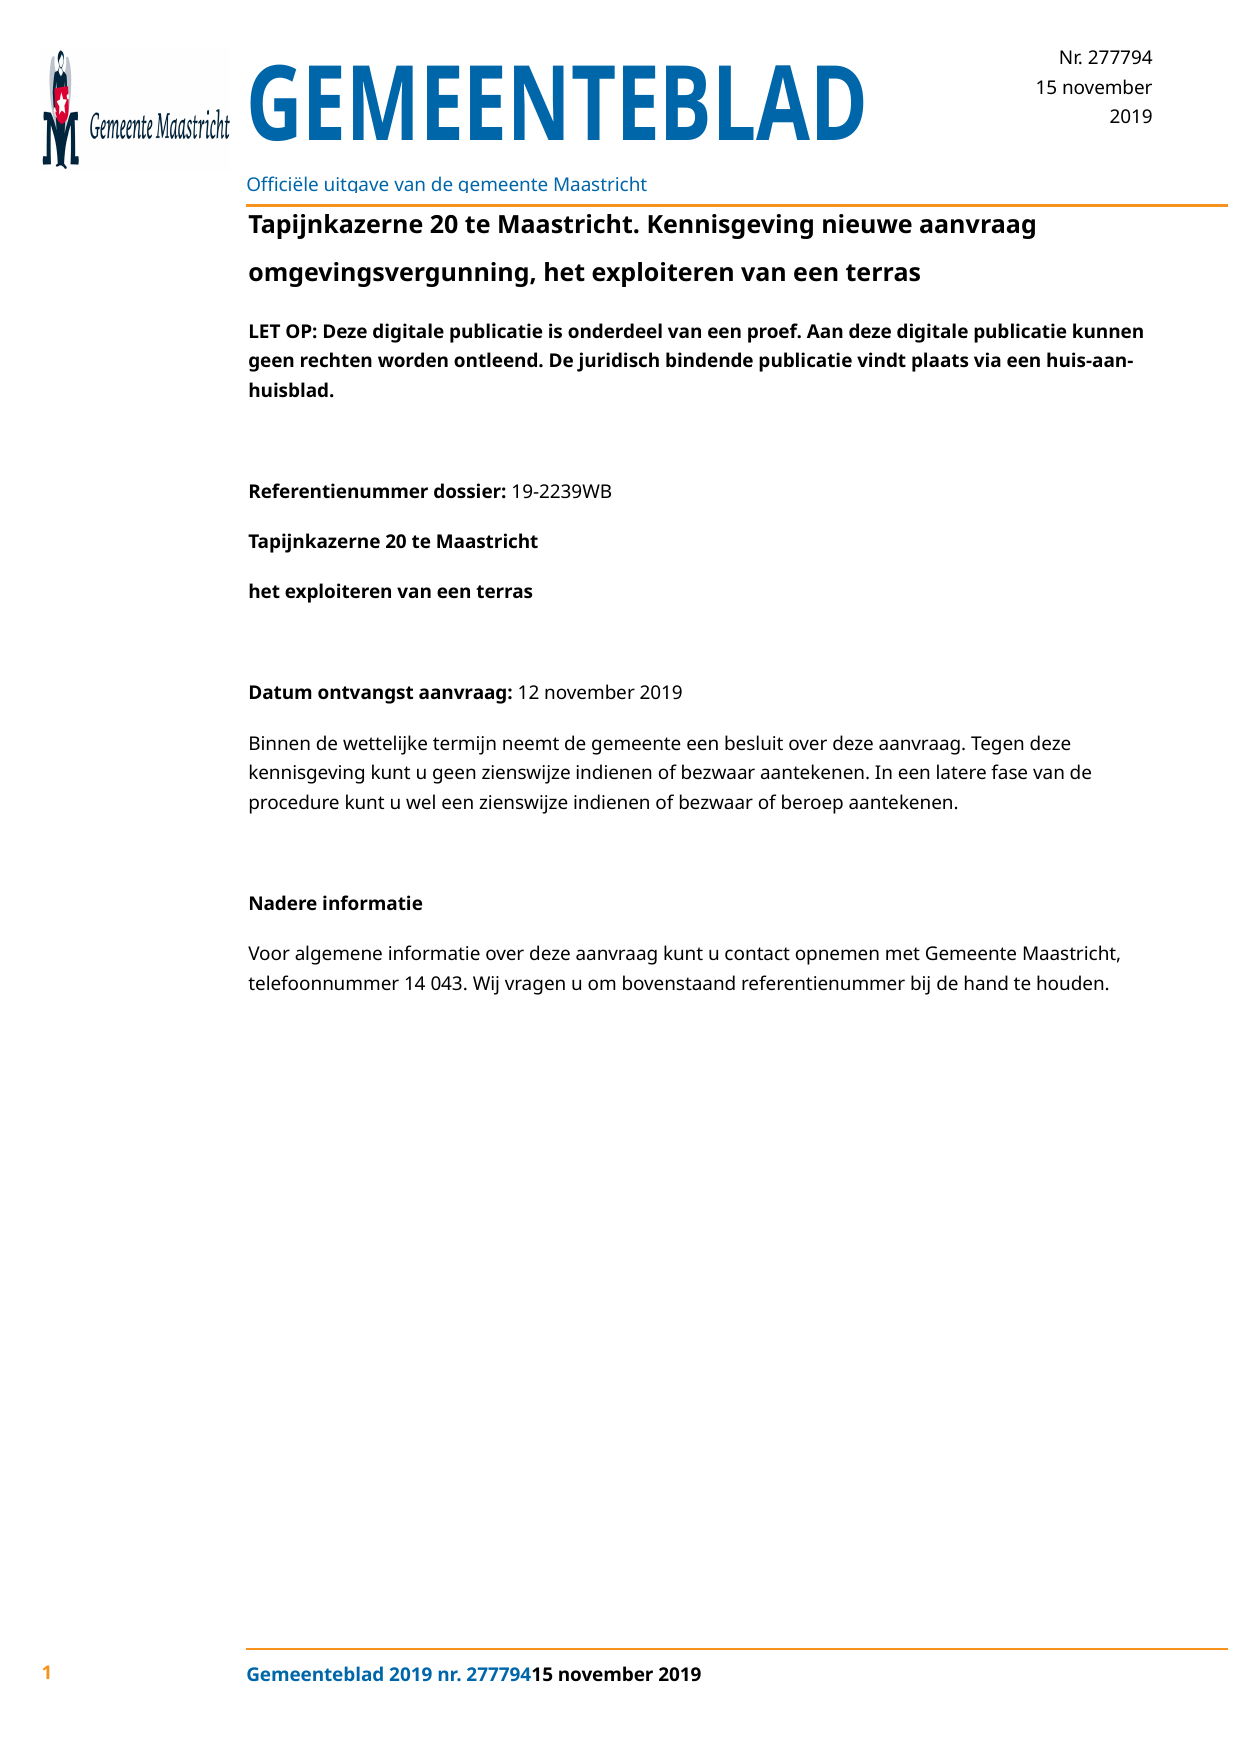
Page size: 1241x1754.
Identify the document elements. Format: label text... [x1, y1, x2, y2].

text LET OP: Deze digitale publicatie is onderdeel van een proef. Aan deze digitale publicatie kunnen geen rechten worden ontleend. De juridisch bindende publicatie vindt plaats via een huis-aan-huisblad. [248, 318, 1152, 403]
text Tapijnkazerne 20 te Maastricht [248, 528, 1152, 554]
text Voor algemene informatie over deze aanvraag kunt u contact opnemen met Gemeente Maastricht, telefoonnummer 14 043. Wij vragen u om bovenstaand referentienummer bij de hand te houden. [248, 940, 1152, 996]
text Datum ontvangst aanvraag: 12 november 2019 [248, 679, 1152, 705]
text het exploiteren van een terras [248, 579, 1152, 604]
text Nadere informatie [248, 890, 1152, 916]
picture [41, 47, 231, 172]
text Tapijnkazerne 20 te Maastricht. Kennisgeving nieuwe aanvraag omgevingsvergunning, het exploiteren van een terras [248, 207, 1152, 288]
text Referentienummer dossier: 19-2239WB [248, 478, 1152, 504]
text Binnen de wettelijke termijn neemt de gemeente een besluit over deze aanvraag. Tegen deze kennisgeving kunt u geen zienswijze indienen of bezwaar aantekenen. In een latere fase van de procedure kunt u wel een zienswijze indienen of bezwaar of beroep aantekenen. [248, 730, 1152, 815]
